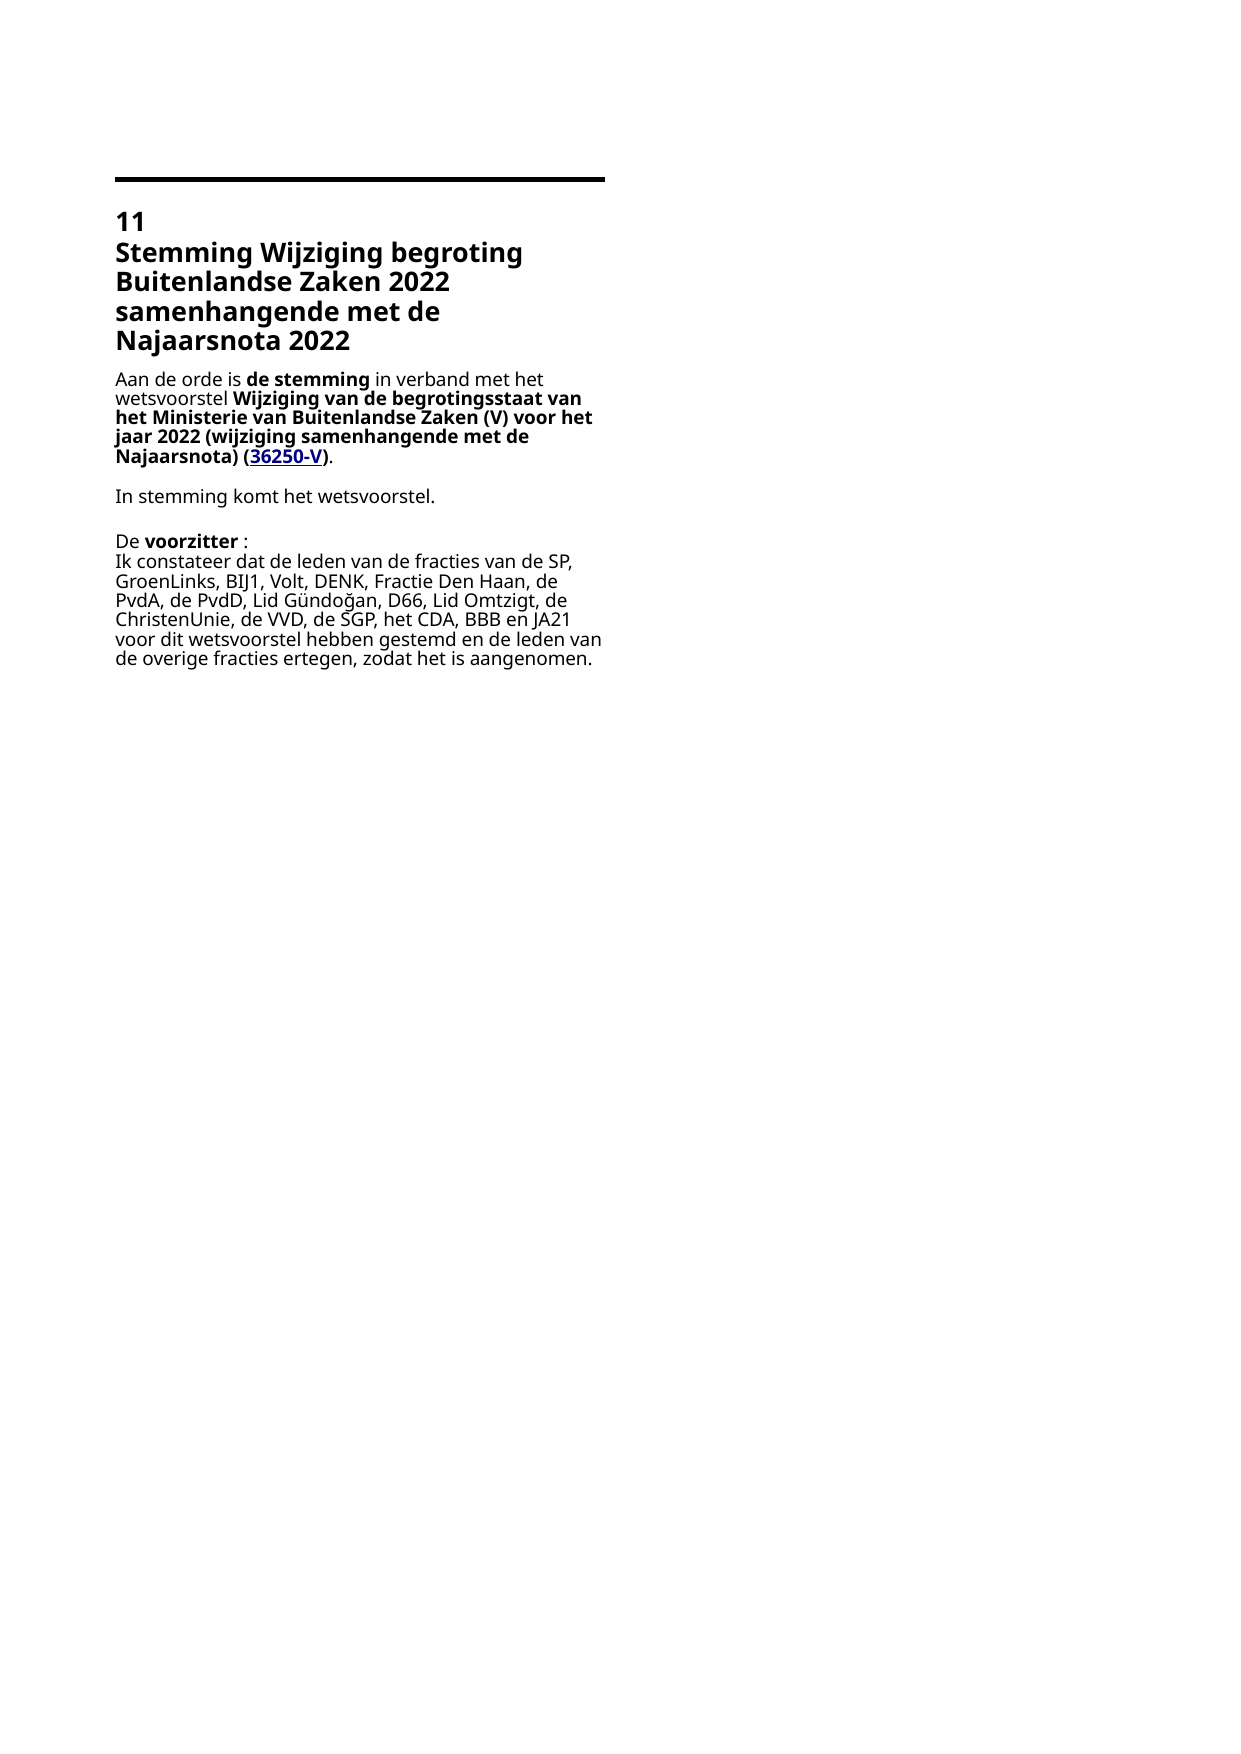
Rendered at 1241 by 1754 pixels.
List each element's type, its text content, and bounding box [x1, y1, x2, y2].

text De voorzitter : [115, 528, 605, 553]
text Aan de orde is de stemming in verband met het wetsvoorstel Wijziging van de begrotingsstaat van het Ministerie van Buitenlandse Zaken (V) voor het jaar 2022 (wijziging samenhangende met de Najaarsnota) (36250-V). [115, 371, 605, 467]
text 11 [115, 203, 605, 239]
text In stemming komt het wetsvoorstel. [115, 488, 605, 507]
text Ik constateer dat de leden van de fracties van de SP, GroenLinks, BIJ1, Volt, DENK, Fractie Den Haan, de PvdA, de PvdD, Lid Gündoğan, D66, Lid Omtzigt, de ChristenUnie, de VVD, de SGP, het CDA, BBB en JA21 voor dit wetsvoorstel hebben gestemd en de leden van de overige fracties ertegen, zodat het is aangenomen. [115, 553, 605, 669]
text Stemming Wijziging begroting Buitenlandse Zaken 2022 samenhangende met de Najaarsnota 2022 [115, 239, 605, 371]
